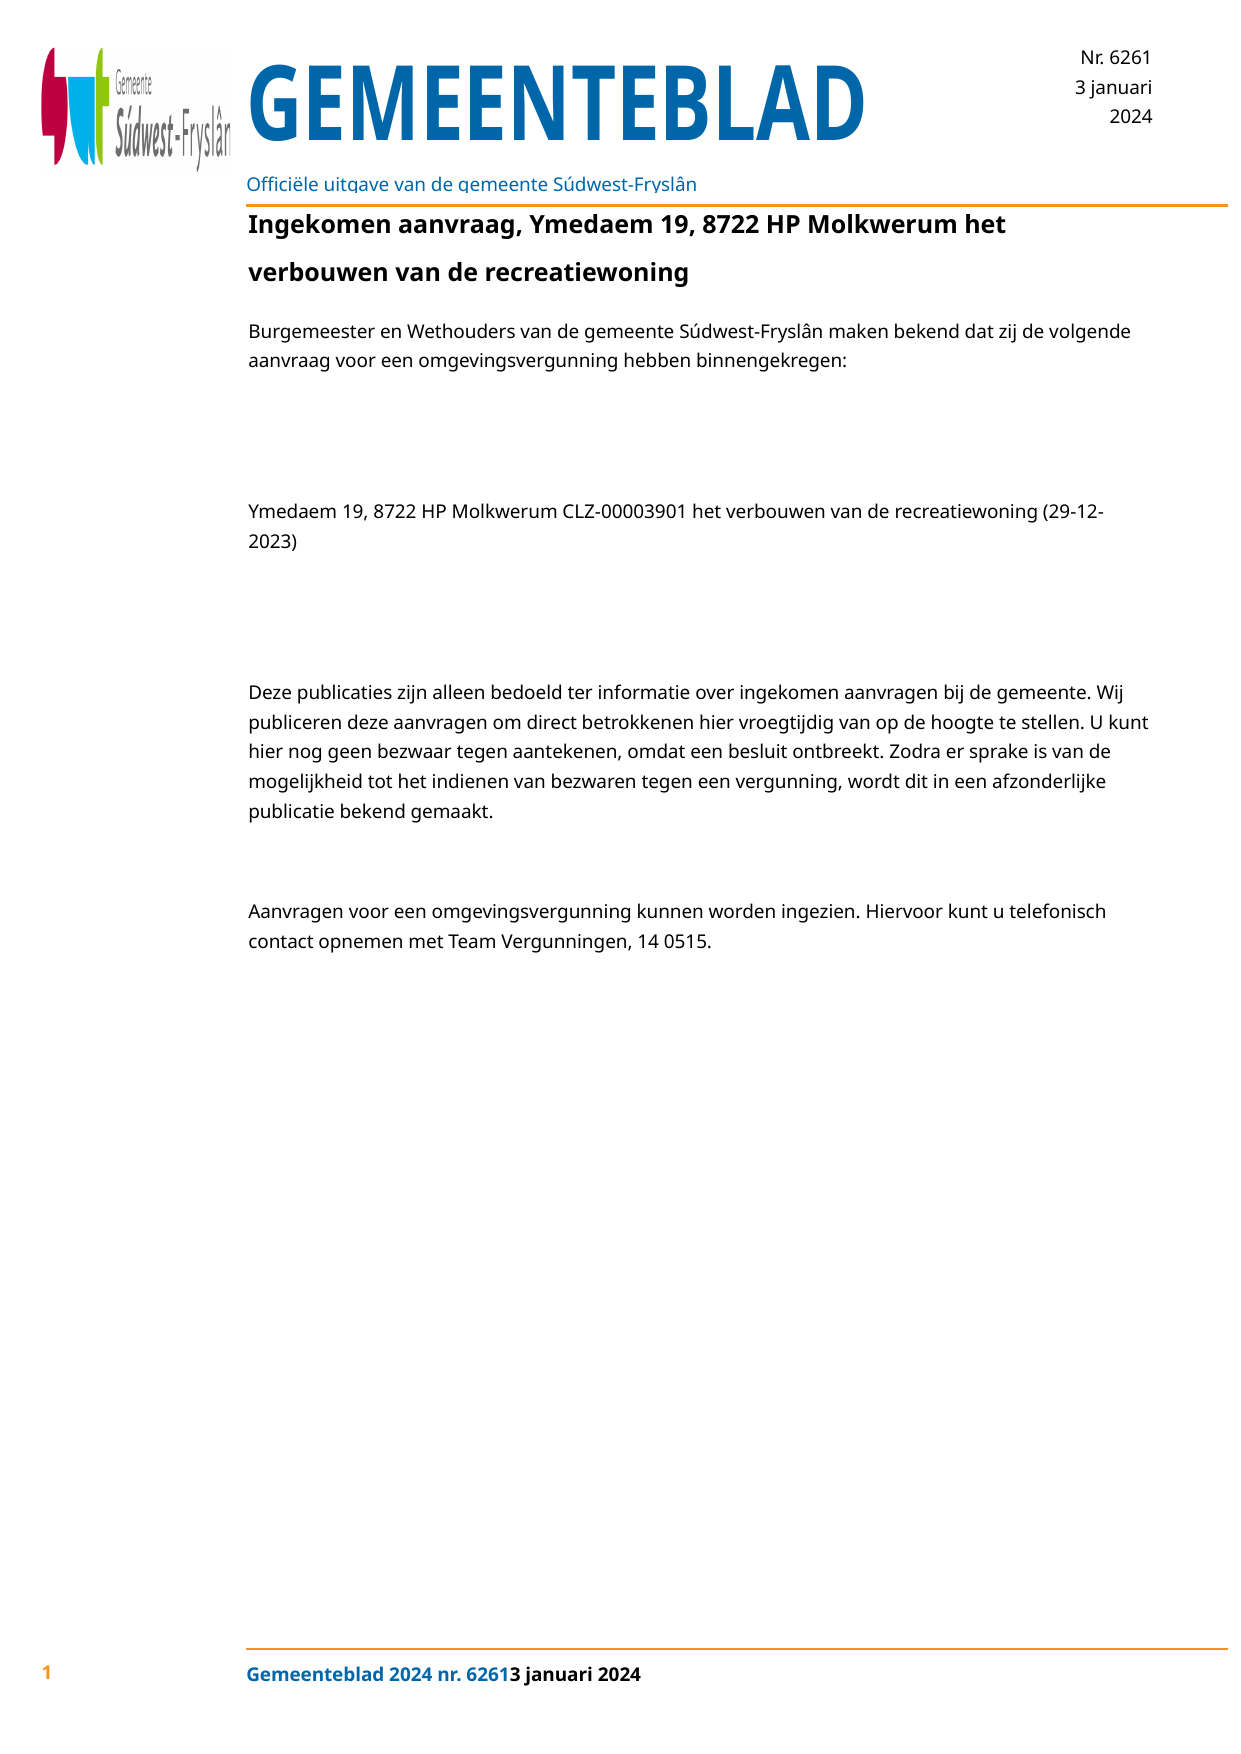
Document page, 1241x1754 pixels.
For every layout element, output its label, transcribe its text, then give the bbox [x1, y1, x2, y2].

text Deze publicaties zijn alleen bedoeld ter informatie over ingekomen aanvragen bij de gemeente. Wij publiceren deze aanvragen om direct betrokkenen hier vroegtijdig van op de hoogte te stellen. U kunt hier nog geen bezwaar tegen aantekenen, omdat een besluit ontbreekt. Zodra er sprake is van de mogelijkheid tot het indienen van bezwaren tegen een vergunning, wordt dit in een afzonderlijke publicatie bekend gemaakt. [248, 679, 1152, 824]
text Burgemeester en Wethouders van de gemeente Súdwest-Fryslân maken bekend dat zij de volgende aanvraag voor een omgevingsvergunning hebben binnengekregen: [248, 318, 1152, 373]
text Ingekomen aanvraag, Ymedaem 19, 8722 HP Molkwerum het verbouwen van de recreatiewoning [248, 207, 1152, 288]
picture [41, 47, 231, 172]
text Aanvragen voor een omgevingsvergunning kunnen worden ingezien. Hiervoor kunt u telefonisch contact opnemen met Team Vergunningen, 14 0515. [248, 899, 1152, 954]
text Ymedaem 19, 8722 HP Molkwerum CLZ-00003901 het verbouwen van de recreatiewoning (29-12-2023) [248, 499, 1152, 554]
